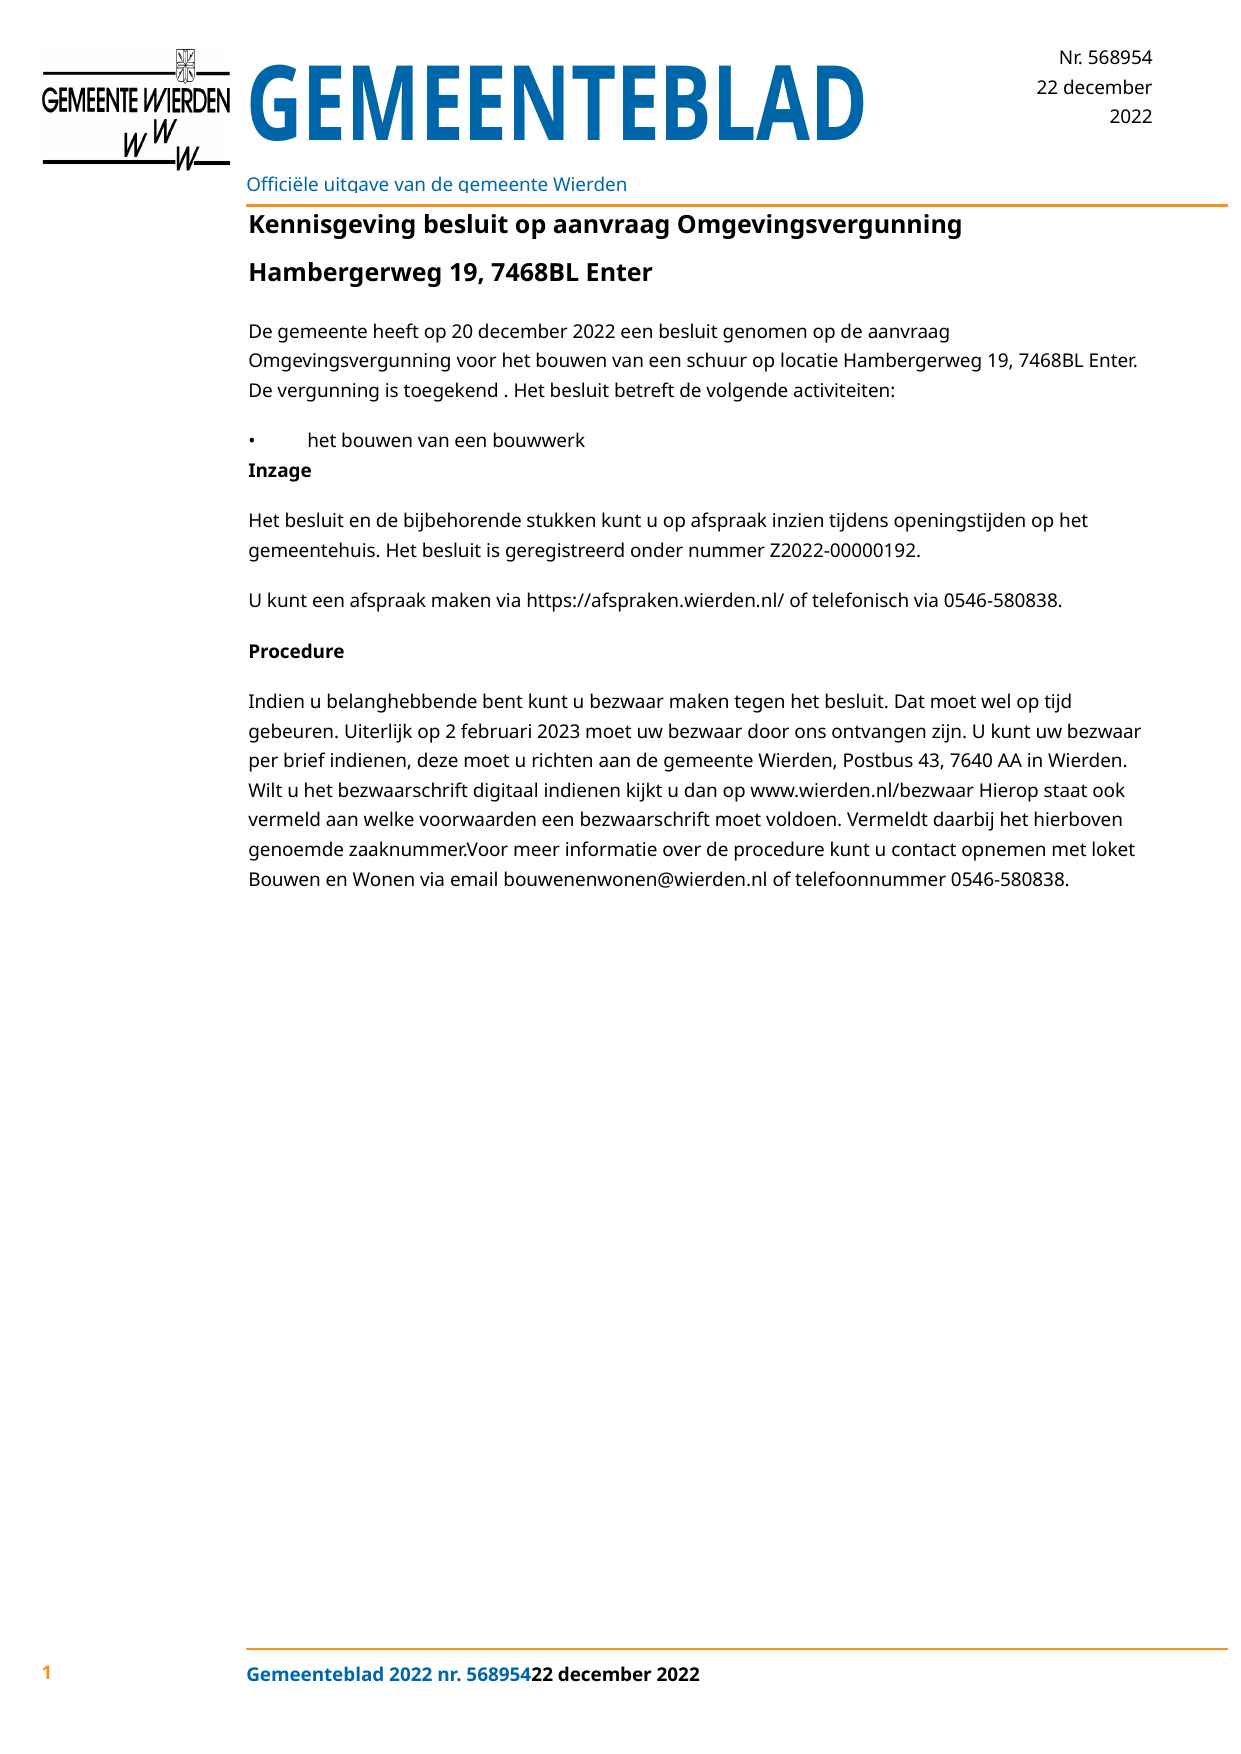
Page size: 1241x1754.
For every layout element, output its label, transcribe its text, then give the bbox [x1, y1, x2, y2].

text Procedure [248, 638, 1152, 664]
text Indien u belanghebbende bent kunt u bezwaar maken tegen het besluit. Dat moet wel op tijd gebeuren. Uiterlijk op 2 februari 2023 moet uw bezwaar door ons ontvangen zijn. U kunt uw bezwaar per brief indienen, deze moet u richten aan de gemeente Wierden, Postbus 43, 7640 AA in Wierden. Wilt u het bezwaarschrift digitaal indienen kijkt u dan op www.wierden.nl/bezwaar Hierop staat ook vermeld aan welke voorwaarden een bezwaarschrift moet voldoen. Vermeldt daarbij het hierboven genoemde zaaknummer.Voor meer informatie over de procedure kunt u contact opnemen met loket Bouwen en Wonen via email bouwenenwonen@wierden.nl of telefoonnummer 0546-580838. [248, 688, 1152, 892]
picture [41, 47, 231, 172]
text De gemeente heeft op 20 december 2022 een besluit genomen op de aanvraag Omgevingsvergunning voor het bouwen van een schuur op locatie Hambergerweg 19, 7468BL Enter. De vergunning is toegekend . Het besluit betreft de volgende activiteiten: [248, 318, 1152, 403]
text Kennisgeving besluit op aanvraag Omgevingsvergunning Hambergerweg 19, 7468BL Enter [248, 207, 1152, 288]
list het bouwen van een bouwwerk [248, 427, 1152, 453]
text U kunt een afspraak maken via https://afspraken.wierden.nl/ of telefonisch via 0546-580838. [248, 587, 1152, 613]
text Inzage [248, 457, 1152, 483]
text Het besluit en de bijbehorende stukken kunt u op afspraak inzien tijdens openingstijden op het gemeentehuis. Het besluit is geregistreerd onder nummer Z2022-00000192. [248, 507, 1152, 563]
